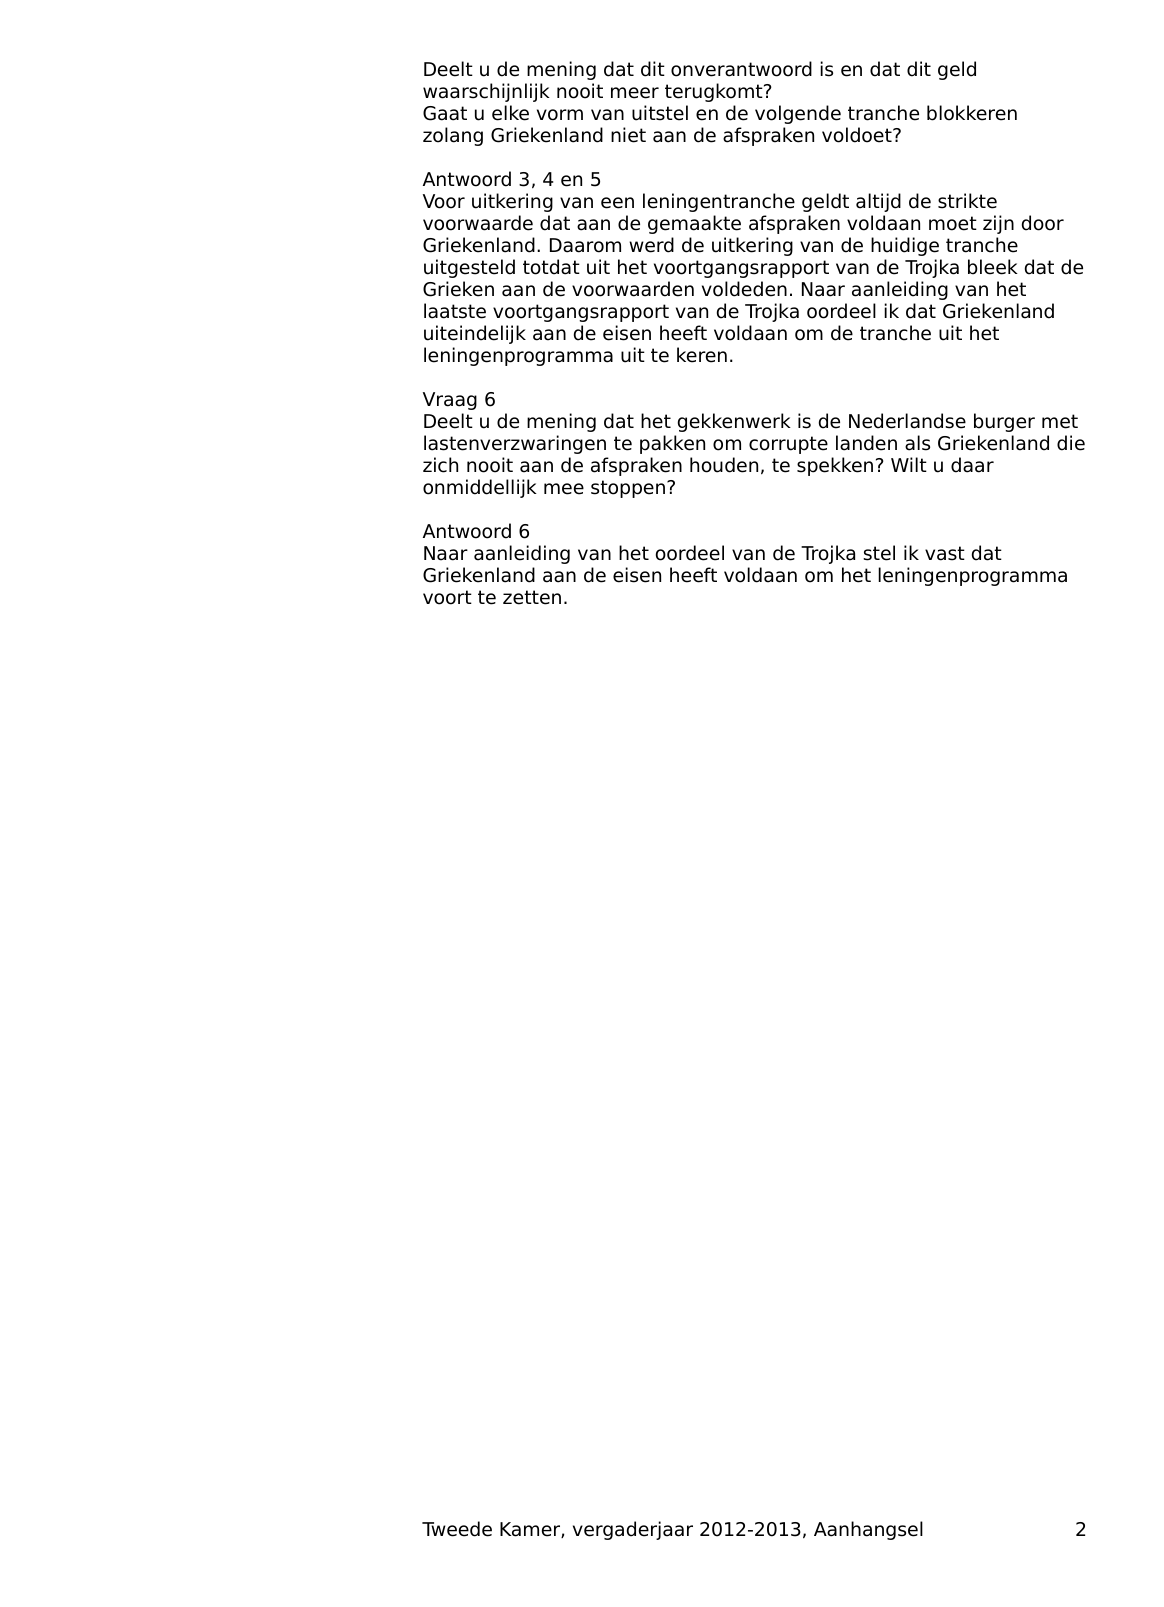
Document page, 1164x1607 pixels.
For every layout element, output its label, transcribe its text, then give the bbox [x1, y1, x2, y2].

text Voor uitkering van een leningentranche geldt altijd de strikte voorwaarde dat aan de gemaakte afspraken voldaan moet zijn door Griekenland. Daarom werd de uitkering van de huidige tranche uitgesteld totdat uit het voortgangsrapport van de Trojka bleek dat de Grieken aan de voorwaarden voldeden. Naar aanleiding van het laatste voortgangsrapport van de Trojka oordeel ik dat Griekenland uiteindelijk aan de eisen heeft voldaan om de tranche uit het leningenprogramma uit te keren. [422, 191, 1087, 367]
text Antwoord 3, 4 en 5 [422, 169, 1087, 191]
text Deelt u de mening dat dit onverantwoord is en dat dit geld waarschijnlijk nooit meer terugkomt? [422, 59, 1087, 103]
text Antwoord 6 [422, 521, 1087, 543]
text Vraag 6 [422, 389, 1087, 411]
text Gaat u elke vorm van uitstel en de volgende tranche blokkeren zolang Griekenland niet aan de afspraken voldoet? [422, 103, 1087, 147]
text Deelt u de mening dat het gekkenwerk is de Nederlandse burger met lastenverzwaringen te pakken om corrupte landen als Griekenland die zich nooit aan de afspraken houden, te spekken? Wilt u daar onmiddellijk mee stoppen? [422, 411, 1087, 499]
text Naar aanleiding van het oordeel van de Trojka stel ik vast dat Griekenland aan de eisen heeft voldaan om het leningenprogramma voort te zetten. [422, 543, 1087, 609]
